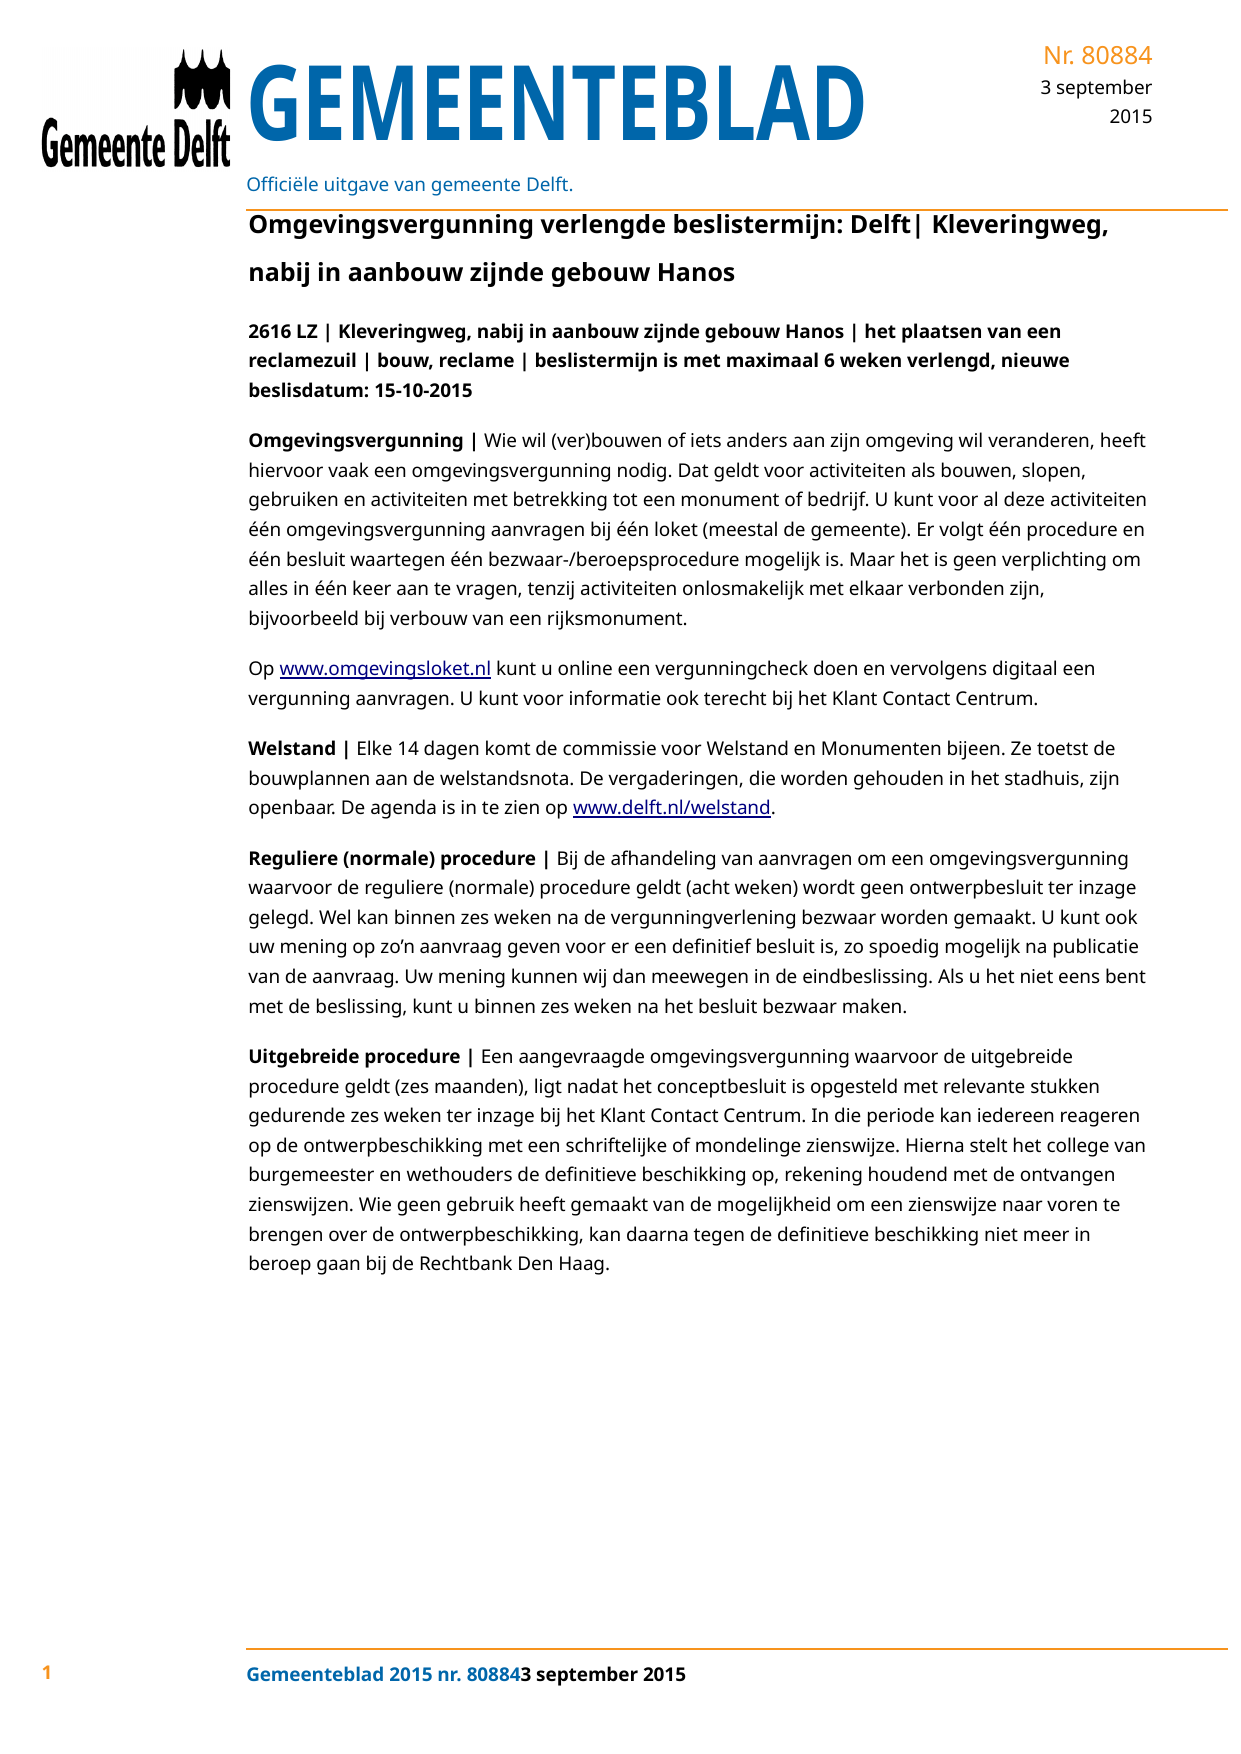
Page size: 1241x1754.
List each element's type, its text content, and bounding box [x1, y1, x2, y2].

text Omgevingsvergunning | Wie wil (ver)bouwen of iets anders aan zijn omgeving wil veranderen, heeft hiervoor vaak een omgevingsvergunning nodig. Dat geldt voor activiteiten als bouwen, slopen, gebruiken en activiteiten met betrekking tot een monument of bedrijf. U kunt voor al deze activiteiten één omgevingsvergunning aanvragen bij één loket (meestal de gemeente). Er volgt één procedure en één besluit waartegen één bezwaar-/beroepsprocedure mogelijk is. Maar het is geen verplichting om alles in één keer aan te vragen, tenzij activiteiten onlosmakelijk met elkaar verbonden zijn, bijvoorbeeld bij verbouw van een rijksmonument. [248, 427, 1152, 631]
text Welstand | Elke 14 dagen komt de commissie voor Welstand en Monumenten bijeen. Ze toetst de bouwplannen aan de welstandsnota. De vergaderingen, die worden gehouden in het stadhuis, zijn openbaar. De agenda is in te zien op www.delft.nl/welstand. [248, 735, 1152, 820]
text Op www.omgevingsloket.nl kunt u online een vergunningcheck doen en vervolgens digitaal een vergunning aanvragen. U kunt voor informatie ook terecht bij het Klant Contact Centrum. [248, 655, 1152, 711]
text Reguliere (normale) procedure | Bij de afhandeling van aanvragen om een omgevingsvergunning waarvoor de reguliere (normale) procedure geldt (acht weken) wordt geen ontwerpbesluit ter inzage gelegd. Wel kan binnen zes weken na de vergunningverlening bezwaar worden gemaakt. U kunt ook uw mening op zo’n aanvraag geven voor er een definitief besluit is, zo spoedig mogelijk na publicatie van de aanvraag. Uw mening kunnen wij dan meewegen in de eindbeslissing. Als u het niet eens bent met de beslissing, kunt u binnen zes weken na het besluit bezwaar maken. [248, 845, 1152, 1019]
picture [41, 47, 231, 172]
text Omgevingsvergunning verlengde beslistermijn: Delft| Kleveringweg, nabij in aanbouw zijnde gebouw Hanos [248, 211, 1152, 288]
text 2616 LZ | Kleveringweg, nabij in aanbouw zijnde gebouw Hanos | het plaatsen van een reclamezuil | bouw, reclame | beslistermijn is met maximaal 6 weken verlengd, nieuwe beslisdatum: 15-10-2015 [248, 318, 1152, 403]
text Uitgebreide procedure | Een aangevraagde omgevingsvergunning waarvoor de uitgebreide procedure geldt (zes maanden), ligt nadat het conceptbesluit is opgesteld met relevante stukken gedurende zes weken ter inzage bij het Klant Contact Centrum. In die periode kan iedereen reageren op de ontwerpbeschikking met een schriftelijke of mondelinge zienswijze. Hierna stelt het college van burgemeester en wethouders de definitieve beschikking op, rekening houdend met de ontvangen zienswijzen. Wie geen gebruik heeft gemaakt van de mogelijkheid om een zienswijze naar voren te brengen over de ontwerpbeschikking, kan daarna tegen de definitieve beschikking niet meer in beroep gaan bij de Rechtbank Den Haag. [248, 1043, 1152, 1276]
